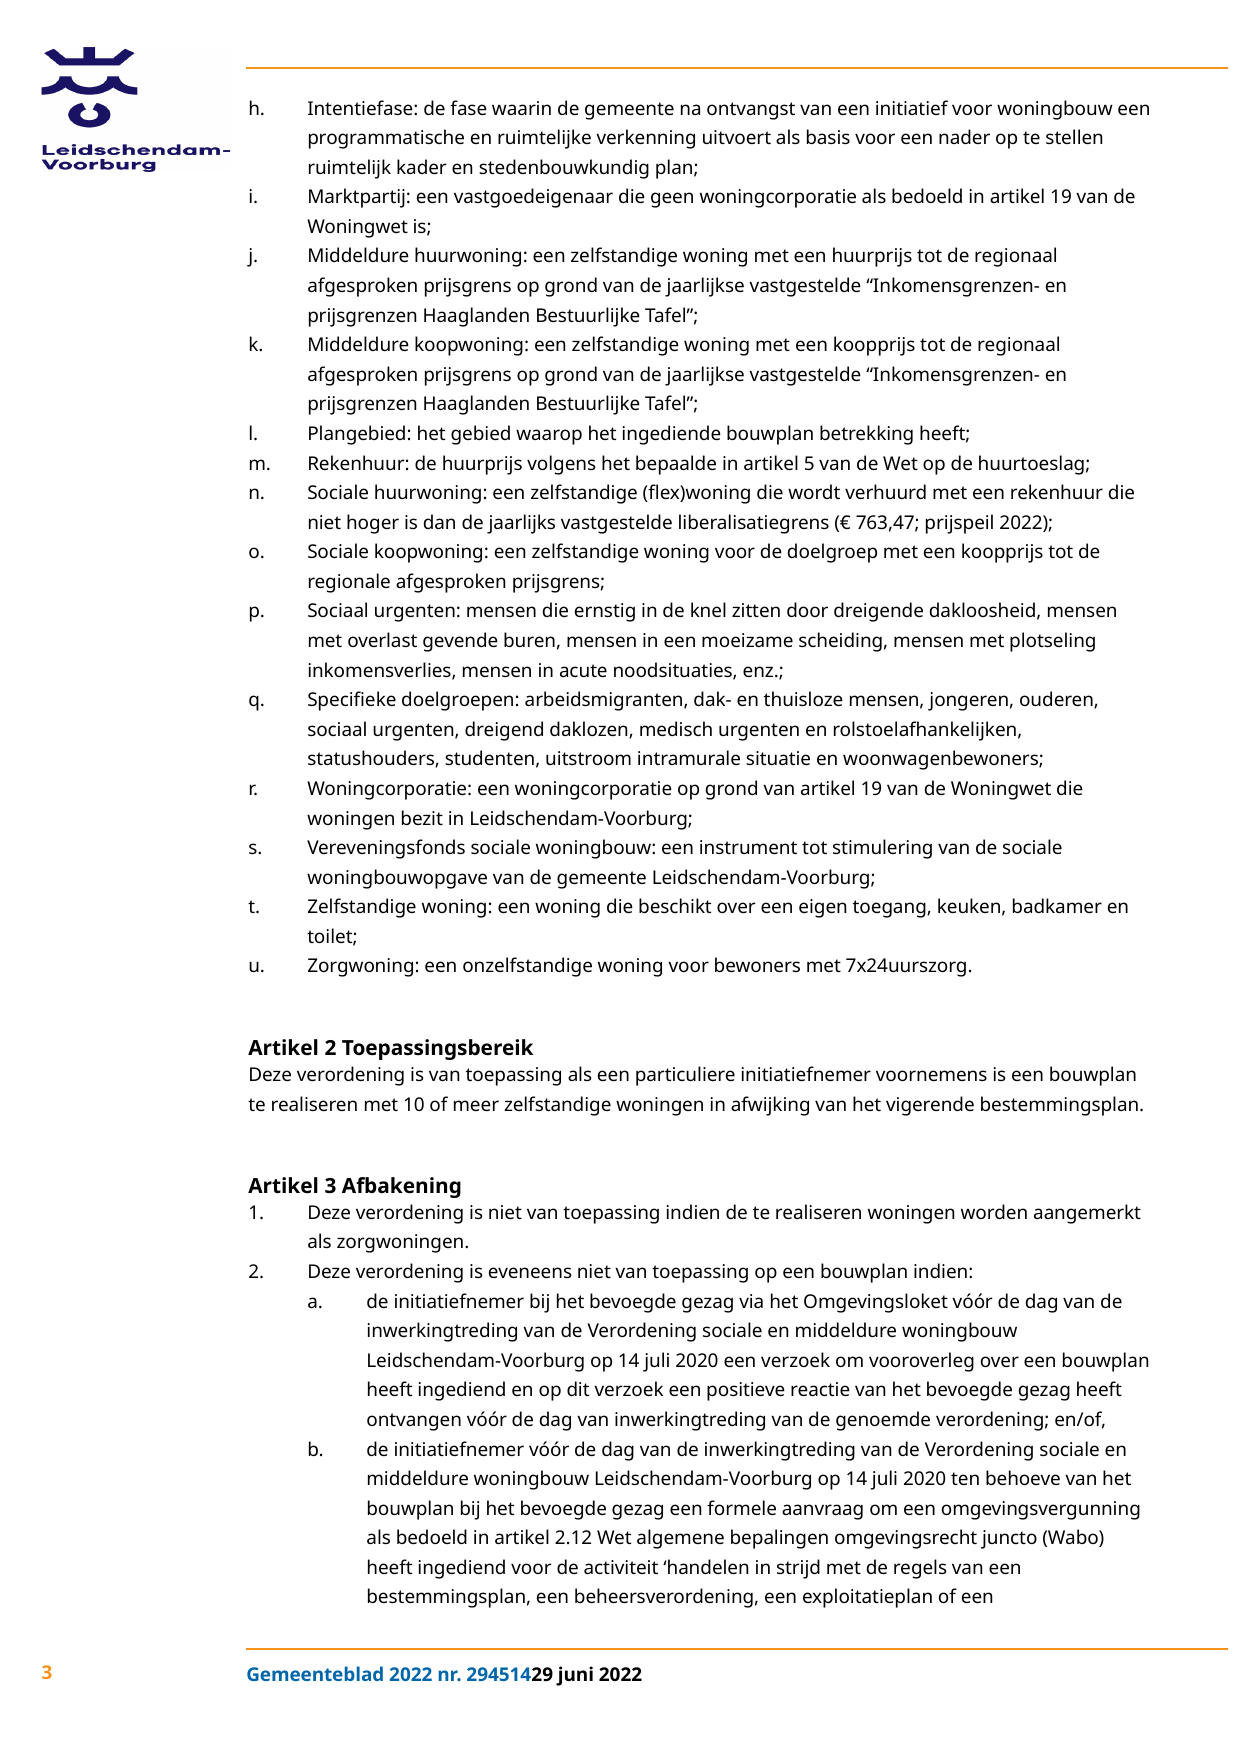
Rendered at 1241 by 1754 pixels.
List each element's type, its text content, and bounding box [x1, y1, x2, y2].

list de initiatiefnemer bij het bevoegde gezag via het Omgevingsloket vóór de dag van de inwerkingtreding van de Verordening sociale en middeldure woningbouw Leidschendam-Voorburg op 14 juli 2020 een verzoek om vooroverleg over een bouwplan heeft ingediend en op dit verzoek een positieve reactie van het bevoegde gezag heeft ontvangen vóór de dag van inwerkingtreding van de genoemde verordening; en/of, [307, 1288, 1152, 1432]
list Sociale koopwoning: een zelfstandige woning voor de doelgroep met een koopprijs tot de regionale afgesproken prijsgrens; [248, 538, 1152, 594]
picture [41, 47, 231, 172]
list Vereveningsfonds sociale woningbouw: een instrument tot stimulering van de sociale woningbouwopgave van de gemeente Leidschendam-Voorburg; [248, 834, 1152, 890]
list Sociale huurwoning: een zelfstandige (flex)woning die wordt verhuurd met een rekenhuur die niet hoger is dan de jaarlijks vastgestelde liberalisatiegrens (€ 763,47; prijspeil 2022); [248, 479, 1152, 535]
list Intentiefase: de fase waarin de gemeente na ontvangst van een initiatief voor woningbouw een programmatische en ruimtelijke verkenning uitvoert als basis voor een nader op te stellen ruimtelijk kader en stedenbouwkundig plan; [248, 95, 1152, 180]
list Marktpartij: een vastgoedeigenaar die geen woningcorporatie als bedoeld in artikel 19 van de Woningwet is; [248, 183, 1152, 239]
list Middeldure koopwoning: een zelfstandige woning met een koopprijs tot de regionaal afgesproken prijsgrens op grond van de jaarlijkse vastgestelde “Inkomensgrenzen- en prijsgrenzen Haaglanden Bestuurlijke Tafel”; [248, 331, 1152, 416]
list Sociaal urgenten: mensen die ernstig in de knel zitten door dreigende dakloosheid, mensen met overlast gevende buren, mensen in een moeizame scheiding, mensen met plotseling inkomensverlies, mensen in acute noodsituaties, enz.; [248, 598, 1152, 683]
list Woningcorporatie: een woningcorporatie op grond van artikel 19 van de Woningwet die woningen bezit in Leidschendam-Voorburg; [248, 775, 1152, 831]
list Deze verordening is niet van toepassing indien de te realiseren woningen worden aangemerkt als zorgwoningen. [248, 1199, 1152, 1254]
text Artikel 3 Afbakening [248, 1171, 1152, 1199]
text Artikel 2 Toepassingsbereik [248, 1033, 1152, 1061]
list Deze verordening is eveneens niet van toepassing op een bouwplan indien: [248, 1258, 1152, 1284]
list Zelfstandige woning: een woning die beschikt over een eigen toegang, keuken, badkamer en toilet; [248, 893, 1152, 949]
list de initiatiefnemer vóór de dag van de inwerkingtreding van de Verordening sociale en middeldure woningbouw Leidschendam-Voorburg op 14 juli 2020 ten behoeve van het bouwplan bij het bevoegde gezag een formele aanvraag om een omgevingsvergunning als bedoeld in artikel 2.12 Wet algemene bepalingen omgevingsrecht juncto (Wabo) heeft ingediend voor de activiteit ‘handelen in strijd met de regels van een bestemmingsplan, een beheersverordening, een exploitatieplan of een [307, 1436, 1152, 1609]
list Rekenhuur: de huurprijs volgens het bepaalde in artikel 5 van de Wet op de huurtoeslag; [248, 450, 1152, 476]
list Middeldure huurwoning: een zelfstandige woning met een huurprijs tot de regionaal afgesproken prijsgrens op grond van de jaarlijkse vastgestelde “Inkomensgrenzen- en prijsgrenzen Haaglanden Bestuurlijke Tafel”; [248, 243, 1152, 328]
list Zorgwoning: een onzelfstandige woning voor bewoners met 7x24uurszorg. [248, 953, 1152, 978]
list Plangebied: het gebied waarop het ingediende bouwplan betrekking heeft; [248, 420, 1152, 446]
list Specifieke doelgroepen: arbeidsmigranten, dak- en thuisloze mensen, jongeren, ouderen, sociaal urgenten, dreigend daklozen, medisch urgenten en rolstoelafhankelijken, statushouders, studenten, uitstroom intramurale situatie en woonwagenbewoners; [248, 686, 1152, 771]
text Deze verordening is van toepassing als een particuliere initiatiefnemer voornemens is een bouwplan te realiseren met 10 of meer zelfstandige woningen in afwijking van het vigerende bestemmingsplan. [248, 1061, 1152, 1116]
